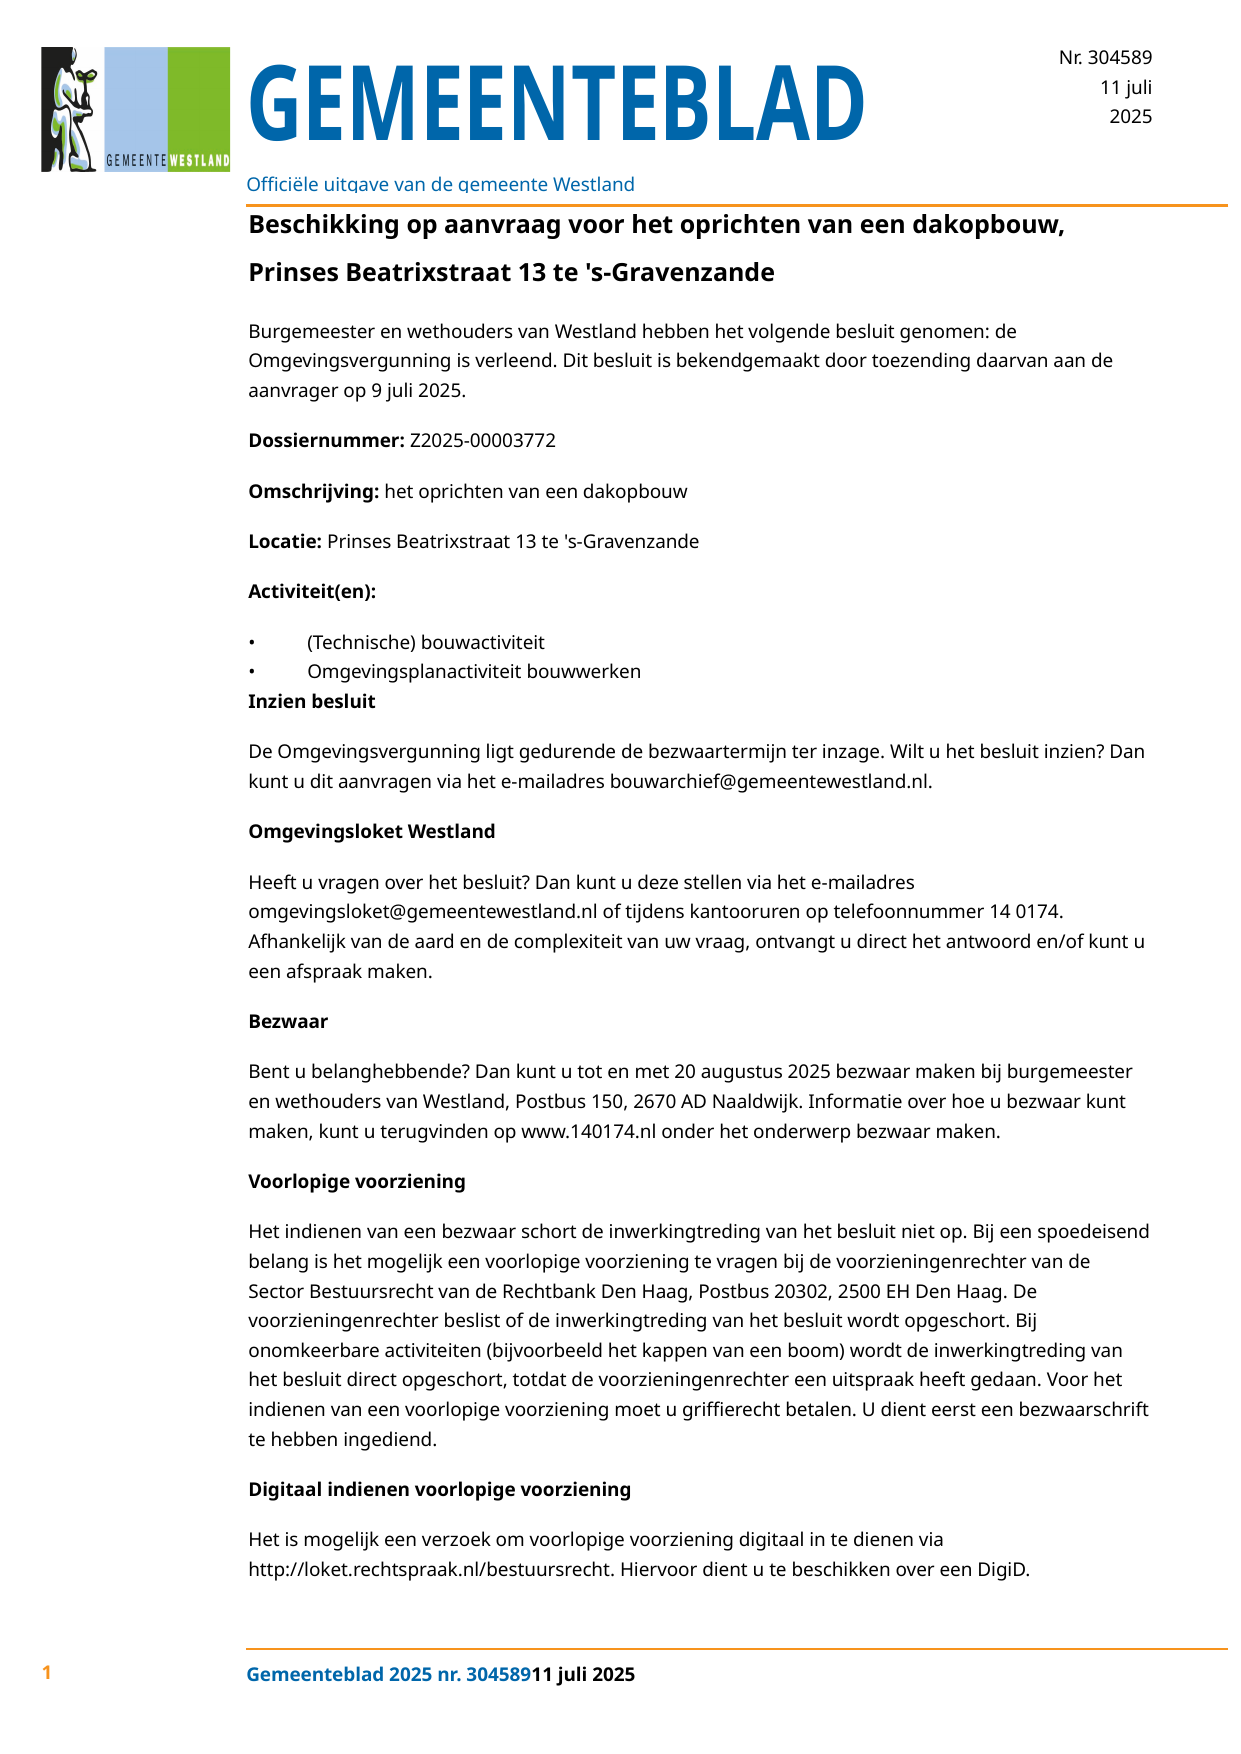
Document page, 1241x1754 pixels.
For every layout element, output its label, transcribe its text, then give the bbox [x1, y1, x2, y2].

list Omgevingsplanactiviteit bouwwerken [248, 659, 1152, 684]
text Beschikking op aanvraag voor het oprichten van een dakopbouw, Prinses Beatrixstraat 13 te 's-Gravenzande [248, 207, 1152, 288]
text De Omgevingsvergunning ligt gedurende de bezwaartermijn ter inzage. Wilt u het besluit inzien? Dan kunt u dit aanvragen via het e-mailadres bouwarchief@gemeentewestland.nl. [248, 739, 1152, 794]
text Voorlopige voorziening [248, 1168, 1152, 1194]
text Locatie: Prinses Beatrixstraat 13 te 's-Gravenzande [248, 528, 1152, 554]
text Omgevingsloket Westland [248, 819, 1152, 844]
picture [41, 47, 231, 172]
text Het indienen van een bezwaar schort de inwerkingtreding van het besluit niet op. Bij een spoedeisend belang is het mogelijk een voorlopige voorziening te vragen bij de voorzieningenrechter van de Sector Bestuursrecht van de Rechtbank Den Haag, Postbus 20302, 2500 EH Den Haag. De voorzieningenrechter beslist of de inwerkingtreding van het besluit wordt opgeschort. Bij onomkeerbare activiteiten (bijvoorbeeld het kappen van een boom) wordt de inwerkingtreding van het besluit direct opgeschort, totdat de voorzieningenrechter een uitspraak heeft gedaan. Voor het indienen van een voorlopige voorziening moet u griffierecht betalen. U dient eerst een bezwaarschrift te hebben ingediend. [248, 1219, 1152, 1452]
text Het is mogelijk een verzoek om voorlopige voorziening digitaal in te dienen via http://loket.rechtspraak.nl/bestuursrecht. Hiervoor dient u te beschikken over een DigiD. [248, 1527, 1152, 1582]
text Dossiernummer: Z2025-00003772 [248, 427, 1152, 453]
text Heeft u vragen over het besluit? Dan kunt u deze stellen via het e-mailadres omgevingsloket@gemeentewestland.nl of tijdens kantooruren op telefoonnummer 14 0174. Afhankelijk van de aard en de complexiteit van uw vraag, ontvangt u direct het antwoord en/of kunt u een afspraak maken. [248, 869, 1152, 984]
text Digitaal indienen voorlopige voorziening [248, 1476, 1152, 1502]
text Omschrijving: het oprichten van een dakopbouw [248, 478, 1152, 504]
text Bent u belanghebbende? Dan kunt u tot en met 20 augustus 2025 bezwaar maken bij burgemeester en wethouders van Westland, Postbus 150, 2670 AD Naaldwijk. Informatie over hoe u bezwaar kunt maken, kunt u terugvinden op www.140174.nl onder het onderwerp bezwaar maken. [248, 1059, 1152, 1144]
text Bezwaar [248, 1008, 1152, 1034]
text Activiteit(en): [248, 579, 1152, 604]
list (Technische) bouwactiviteit [248, 629, 1152, 655]
text Burgemeester en wethouders van Westland hebben het volgende besluit genomen: de Omgevingsvergunning is verleend. Dit besluit is bekendgemaakt door toezending daarvan aan de aanvrager op 9 juli 2025. [248, 318, 1152, 403]
text Inzien besluit [248, 688, 1152, 714]
